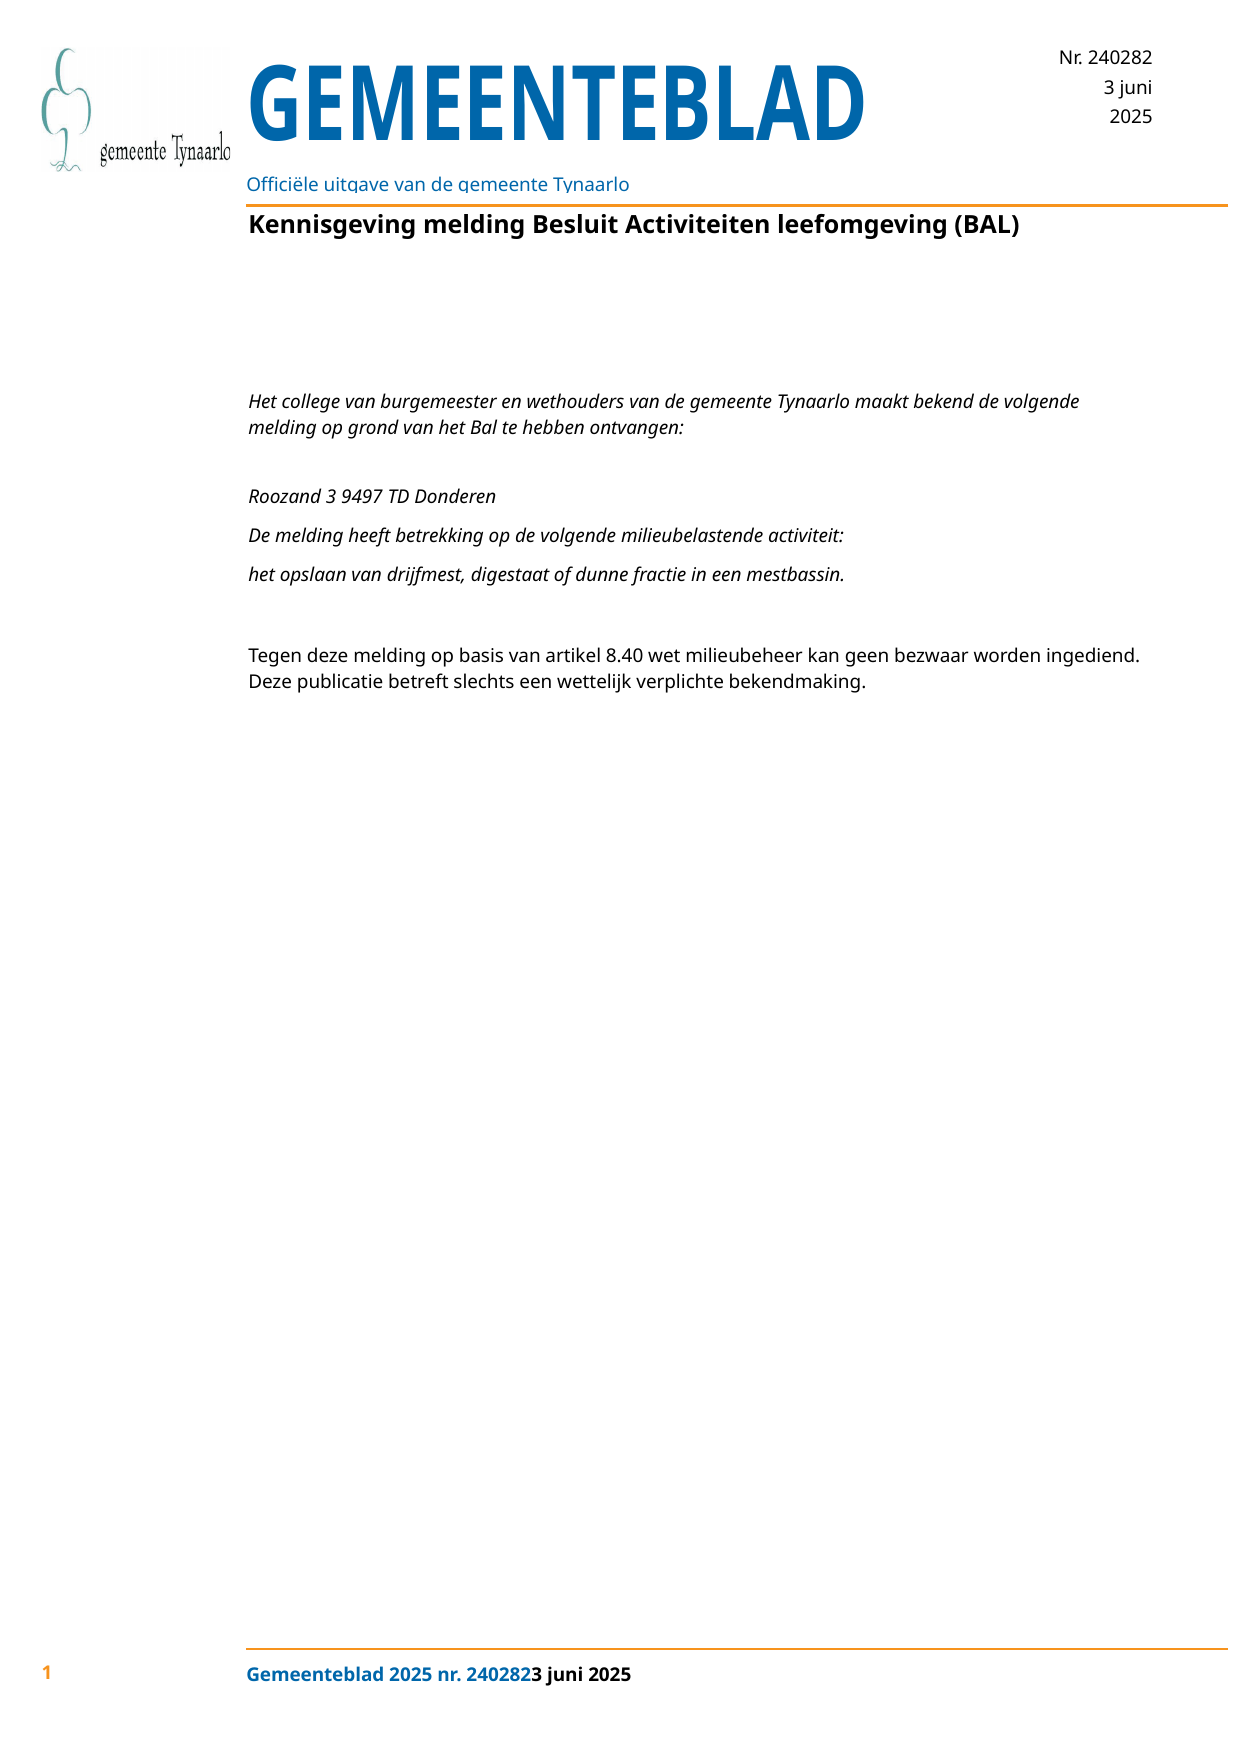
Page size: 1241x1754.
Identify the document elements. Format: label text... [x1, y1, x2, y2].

text Kennisgeving melding Besluit Activiteiten leefomgeving (BAL) [248, 207, 1152, 241]
picture [41, 47, 231, 172]
text Tegen deze melding op basis van artikel 8.40 wet milieubeheer kan geen bezwaar worden ingediend. Deze publicatie betreft slechts een wettelijk verplichte bekendmaking. [248, 643, 1152, 694]
text het opslaan van drijfmest, digestaat of dunne fractie in een mestbassin. [248, 562, 1152, 587]
text Roozand 3 9497 TD Donderen [248, 483, 1152, 509]
text Het college van burgemeester en wethouders van de gemeente Tynaarlo maakt bekend de volgende melding op grond van het Bal te hebben ontvangen: [248, 388, 1152, 440]
text De melding heeft betrekking op de volgende milieubelastende activiteit: [248, 522, 1152, 548]
